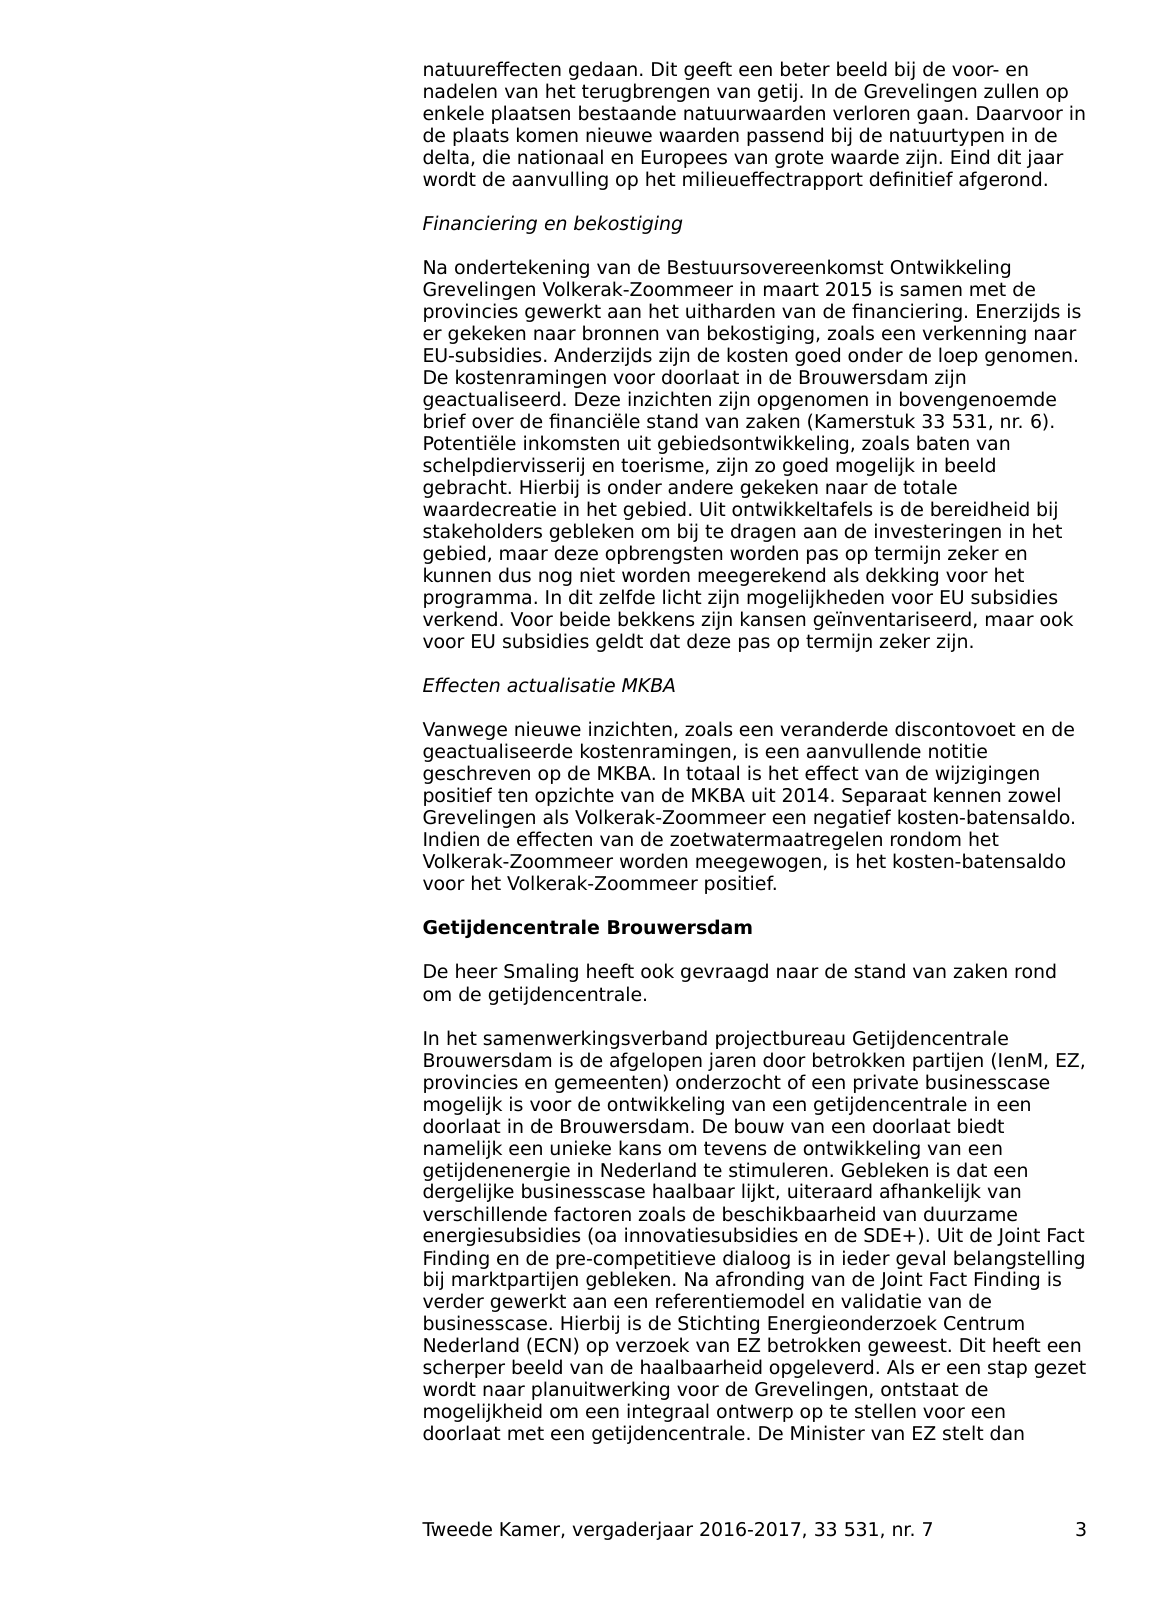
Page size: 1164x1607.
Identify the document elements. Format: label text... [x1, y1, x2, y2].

subtitle Effecten actualisatie MKBA [422, 675, 1087, 697]
text Vanwege nieuwe inzichten, zoals een veranderde discontovoet en de geactualiseerde kostenramingen, is een aanvullende notitie geschreven op de MKBA. In totaal is het effect van de wijzigingen positief ten opzichte van de MKBA uit 2014. Separaat kennen zowel Grevelingen als Volkerak-Zoommeer een negatief kosten-batensaldo. Indien de effecten van de zoetwatermaatregelen rondom het Volkerak-Zoommeer worden meegewogen, is het kosten-batensaldo voor het Volkerak-Zoommeer positief. [422, 719, 1087, 895]
text Na ondertekening van de Bestuursovereenkomst Ontwikkeling Grevelingen Volkerak-Zoommeer in maart 2015 is samen met de provincies gewerkt aan het uitharden van de financiering. Enerzijds is er gekeken naar bronnen van bekostiging, zoals een verkenning naar EU-subsidies. Anderzijds zijn de kosten goed onder de loep genomen. De kostenramingen voor doorlaat in de Brouwersdam zijn geactualiseerd. Deze inzichten zijn opgenomen in bovengenoemde brief over de financiële stand van zaken (Kamerstuk 33 531, nr. 6). Potentiële inkomsten uit gebiedsontwikkeling, zoals baten van schelpdiervisserij en toerisme, zijn zo goed mogelijk in beeld gebracht. Hierbij is onder andere gekeken naar de totale waardecreatie in het gebied. Uit ontwikkeltafels is de bereidheid bij stakeholders gebleken om bij te dragen aan de investeringen in het gebied, maar deze opbrengsten worden pas op termijn zeker en kunnen dus nog niet worden meegerekend als dekking voor het programma. In dit zelfde licht zijn mogelijkheden voor EU subsidies verkend. Voor beide bekkens zijn kansen geïnventariseerd, maar ook voor EU subsidies geldt dat deze pas op termijn zeker zijn. [422, 257, 1087, 653]
text In het samenwerkingsverband projectbureau Getijdencentrale Brouwersdam is de afgelopen jaren door betrokken partijen (IenM, EZ, provincies en gemeenten) onderzocht of een private businesscase mogelijk is voor de ontwikkeling van een getijdencentrale in een doorlaat in de Brouwersdam. De bouw van een doorlaat biedt namelijk een unieke kans om tevens de ontwikkeling van een getijdenenergie in Nederland te stimuleren. Gebleken is dat een dergelijke businesscase haalbaar lijkt, uiteraard afhankelijk van verschillende factoren zoals de beschikbaarheid van duurzame energiesubsidies (oa innovatiesubsidies en de SDE+). Uit de Joint Fact Finding en de pre-competitieve dialoog is in ieder geval belangstelling bij marktpartijen gebleken. Na afronding van de Joint Fact Finding is verder gewerkt aan een referentiemodel en validatie van de businesscase. Hierbij is de Stichting Energieonderzoek Centrum Nederland (ECN) op verzoek van EZ betrokken geweest. Dit heeft een scherper beeld van de haalbaarheid opgeleverd. Als er een stap gezet wordt naar planuitwerking voor de Grevelingen, ontstaat de mogelijkheid om een integraal ontwerp op te stellen voor een doorlaat met een getijdencentrale. De Minister van EZ stelt dan [422, 1028, 1087, 1445]
subtitle Getijdencentrale Brouwersdam [422, 917, 1087, 939]
subtitle Financiering en bekostiging [422, 213, 1087, 235]
text De heer Smaling heeft ook gevraagd naar de stand van zaken rond om de getijdencentrale. [422, 961, 1087, 1005]
text natuureffecten gedaan. Dit geeft een beter beeld bij de voor- en nadelen van het terugbrengen van getij. In de Grevelingen zullen op enkele plaatsen bestaande natuurwaarden verloren gaan. Daarvoor in de plaats komen nieuwe waarden passend bij de natuurtypen in de delta, die nationaal en Europees van grote waarde zijn. Eind dit jaar wordt de aanvulling op het milieueffectrapport definitief afgerond. [422, 59, 1087, 191]
